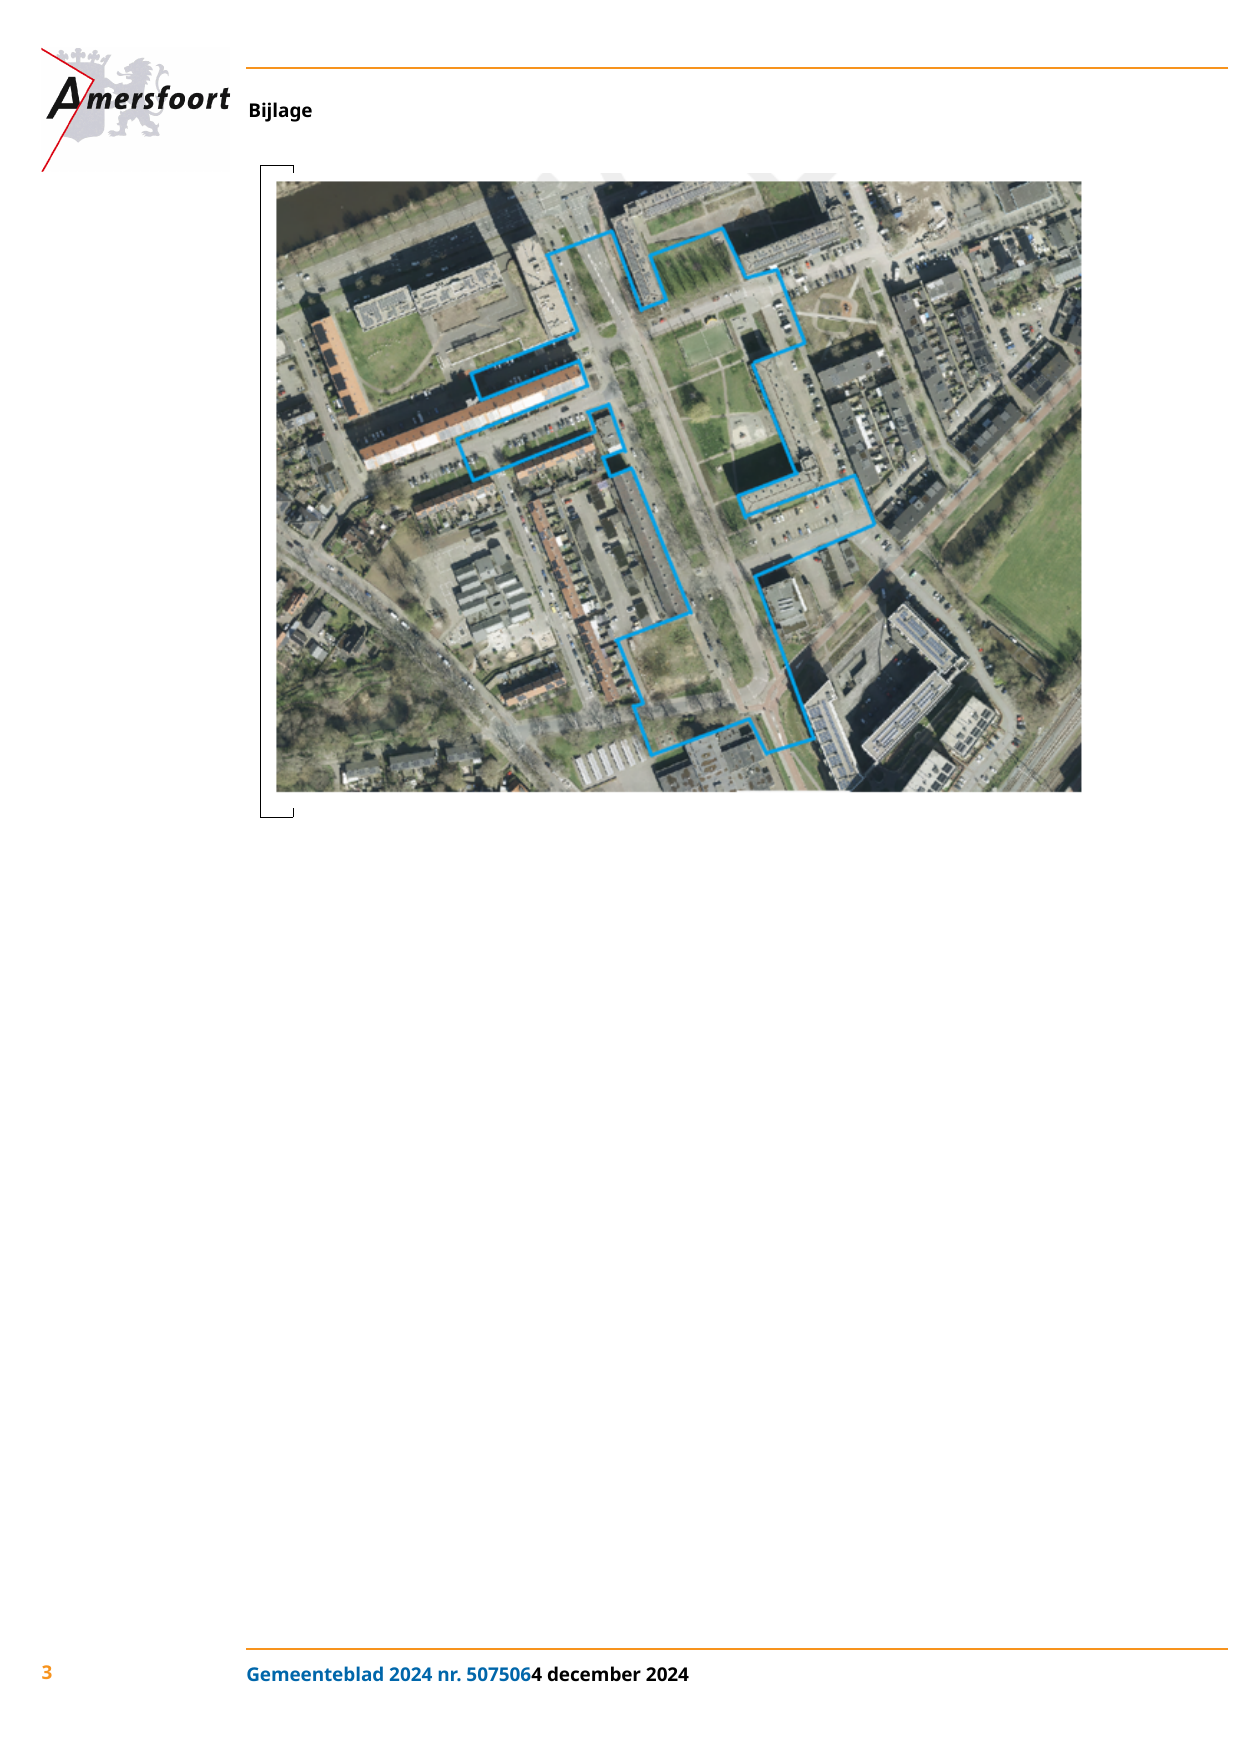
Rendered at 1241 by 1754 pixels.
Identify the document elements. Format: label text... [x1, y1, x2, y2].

picture [268, 173, 1095, 808]
text Bijlage [248, 95, 1152, 123]
picture [41, 47, 231, 172]
